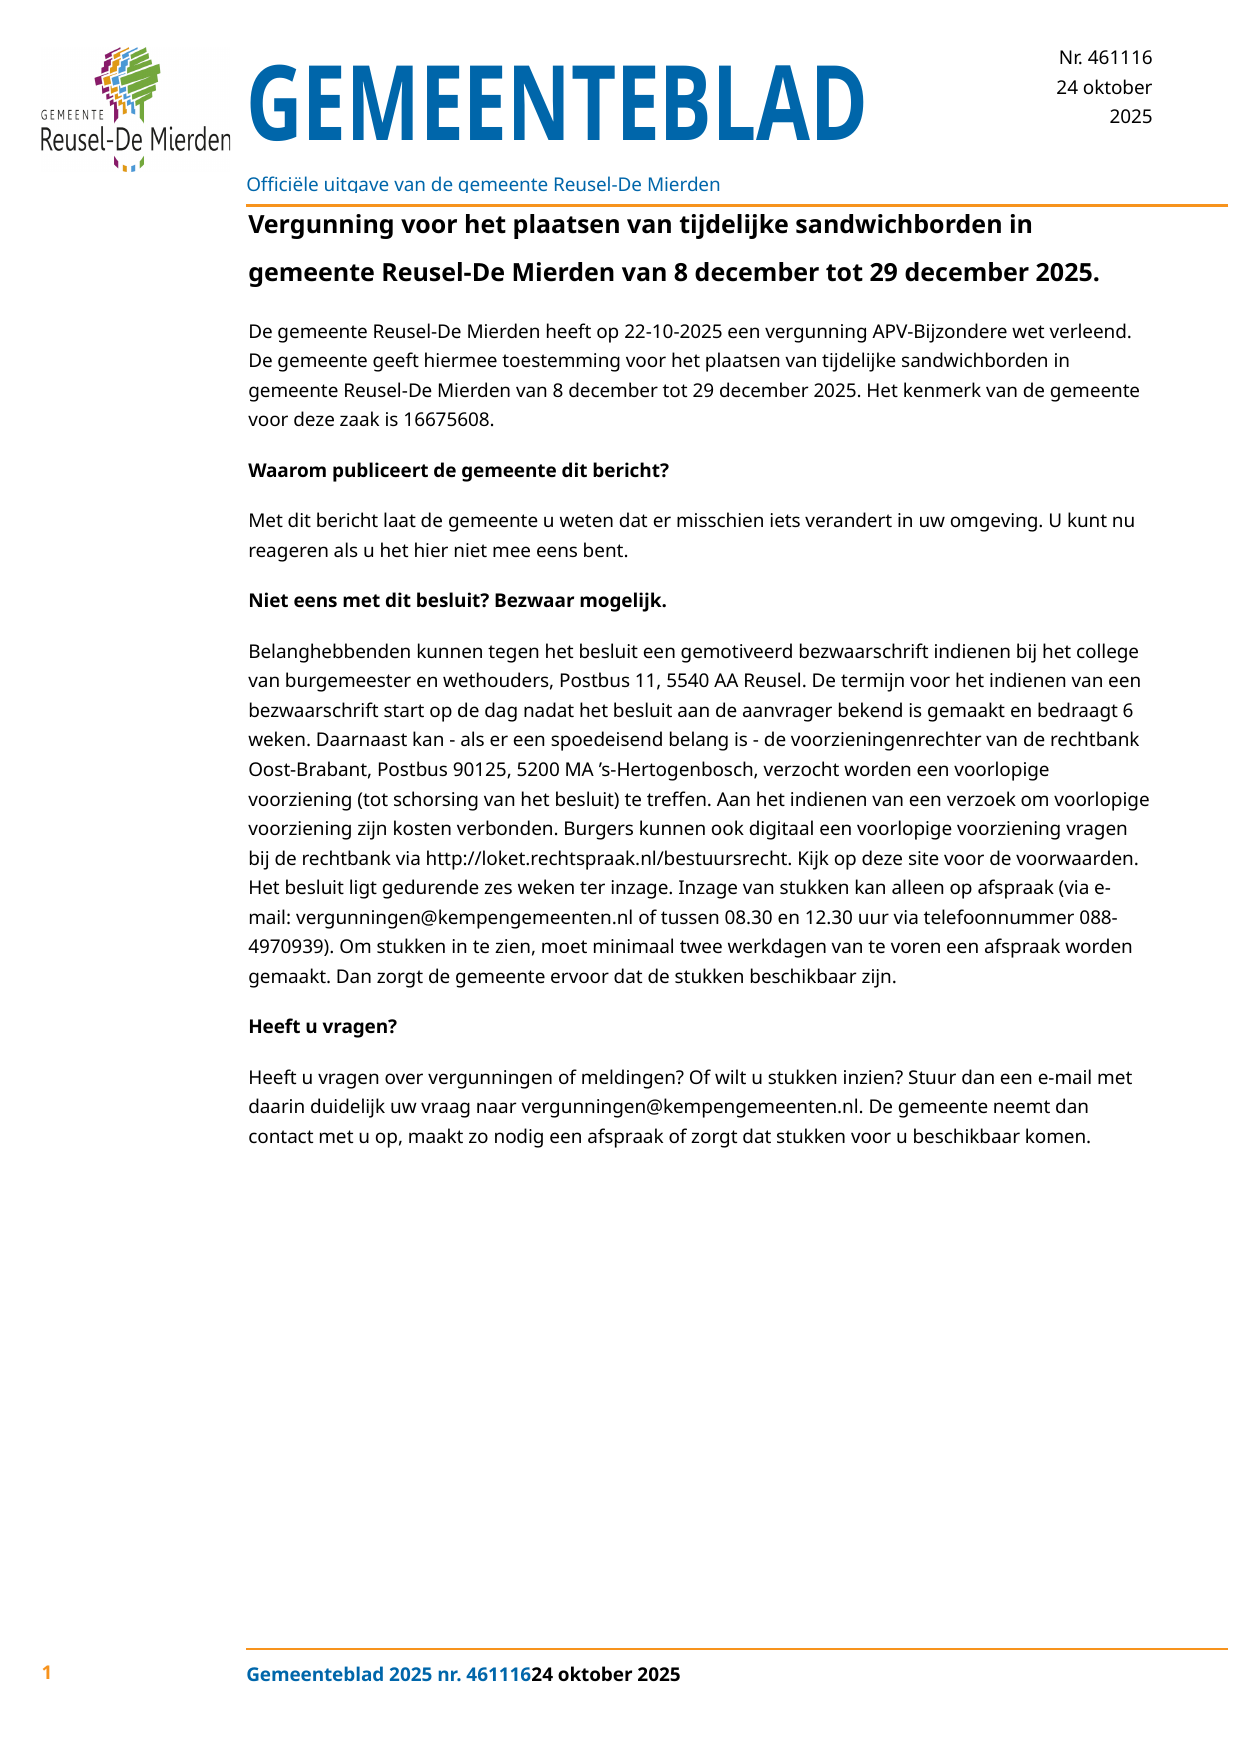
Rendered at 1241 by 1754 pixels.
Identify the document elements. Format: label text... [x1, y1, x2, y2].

text Belanghebbenden kunnen tegen het besluit een gemotiveerd bezwaarschrift indienen bij het college van burgemeester en wethouders, Postbus 11, 5540 AA Reusel. De termijn voor het indienen van een bezwaarschrift start op de dag nadat het besluit aan de aanvrager bekend is gemaakt en bedraagt 6 weken. Daarnaast kan - als er een spoedeisend belang is - de voorzieningenrechter van de rechtbank Oost-Brabant, Postbus 90125, 5200 MA ’s-Hertogenbosch, verzocht worden een voorlopige voorziening (tot schorsing van het besluit) te treffen. Aan het indienen van een verzoek om voorlopige voorziening zijn kosten verbonden. Burgers kunnen ook digitaal een voorlopige voorziening vragen bij de rechtbank via http://loket.rechtspraak.nl/bestuursrecht. Kijk op deze site voor de voorwaarden. Het besluit ligt gedurende zes weken ter inzage. Inzage van stukken kan alleen op afspraak (via e-mail: vergunningen@kempengemeenten.nl of tussen 08.30 en 12.30 uur via telefoonnummer 088-4970939). Om stukken in te zien, moet minimaal twee werkdagen van te voren een afspraak worden gemaakt. Dan zorgt de gemeente ervoor dat de stukken beschikbaar zijn. [248, 638, 1152, 989]
text Heeft u vragen over vergunningen of meldingen? Of wilt u stukken inzien? Stuur dan een e-mail met daarin duidelijk uw vraag naar vergunningen@kempengemeenten.nl. De gemeente neemt dan contact met u op, maakt zo nodig een afspraak of zorgt dat stukken voor u beschikbaar komen. [248, 1064, 1152, 1149]
text Met dit bericht laat de gemeente u weten dat er misschien iets verandert in uw omgeving. U kunt nu reageren als u het hier niet mee eens bent. [248, 507, 1152, 563]
picture [41, 47, 231, 172]
text Heeft u vragen? [248, 1014, 1152, 1039]
text De gemeente Reusel-De Mierden heeft op 22-10-2025 een vergunning APV-Bijzondere wet verleend. De gemeente geeft hiermee toestemming voor het plaatsen van tijdelijke sandwichborden in gemeente Reusel-De Mierden van 8 december tot 29 december 2025. Het kenmerk van de gemeente voor deze zaak is 16675608. [248, 318, 1152, 432]
text Vergunning voor het plaatsen van tijdelijke sandwichborden in gemeente Reusel-De Mierden van 8 december tot 29 december 2025. [248, 207, 1152, 288]
text Waarom publiceert de gemeente dit bericht? [248, 457, 1152, 483]
text Niet eens met dit besluit? Bezwaar mogelijk. [248, 587, 1152, 613]
